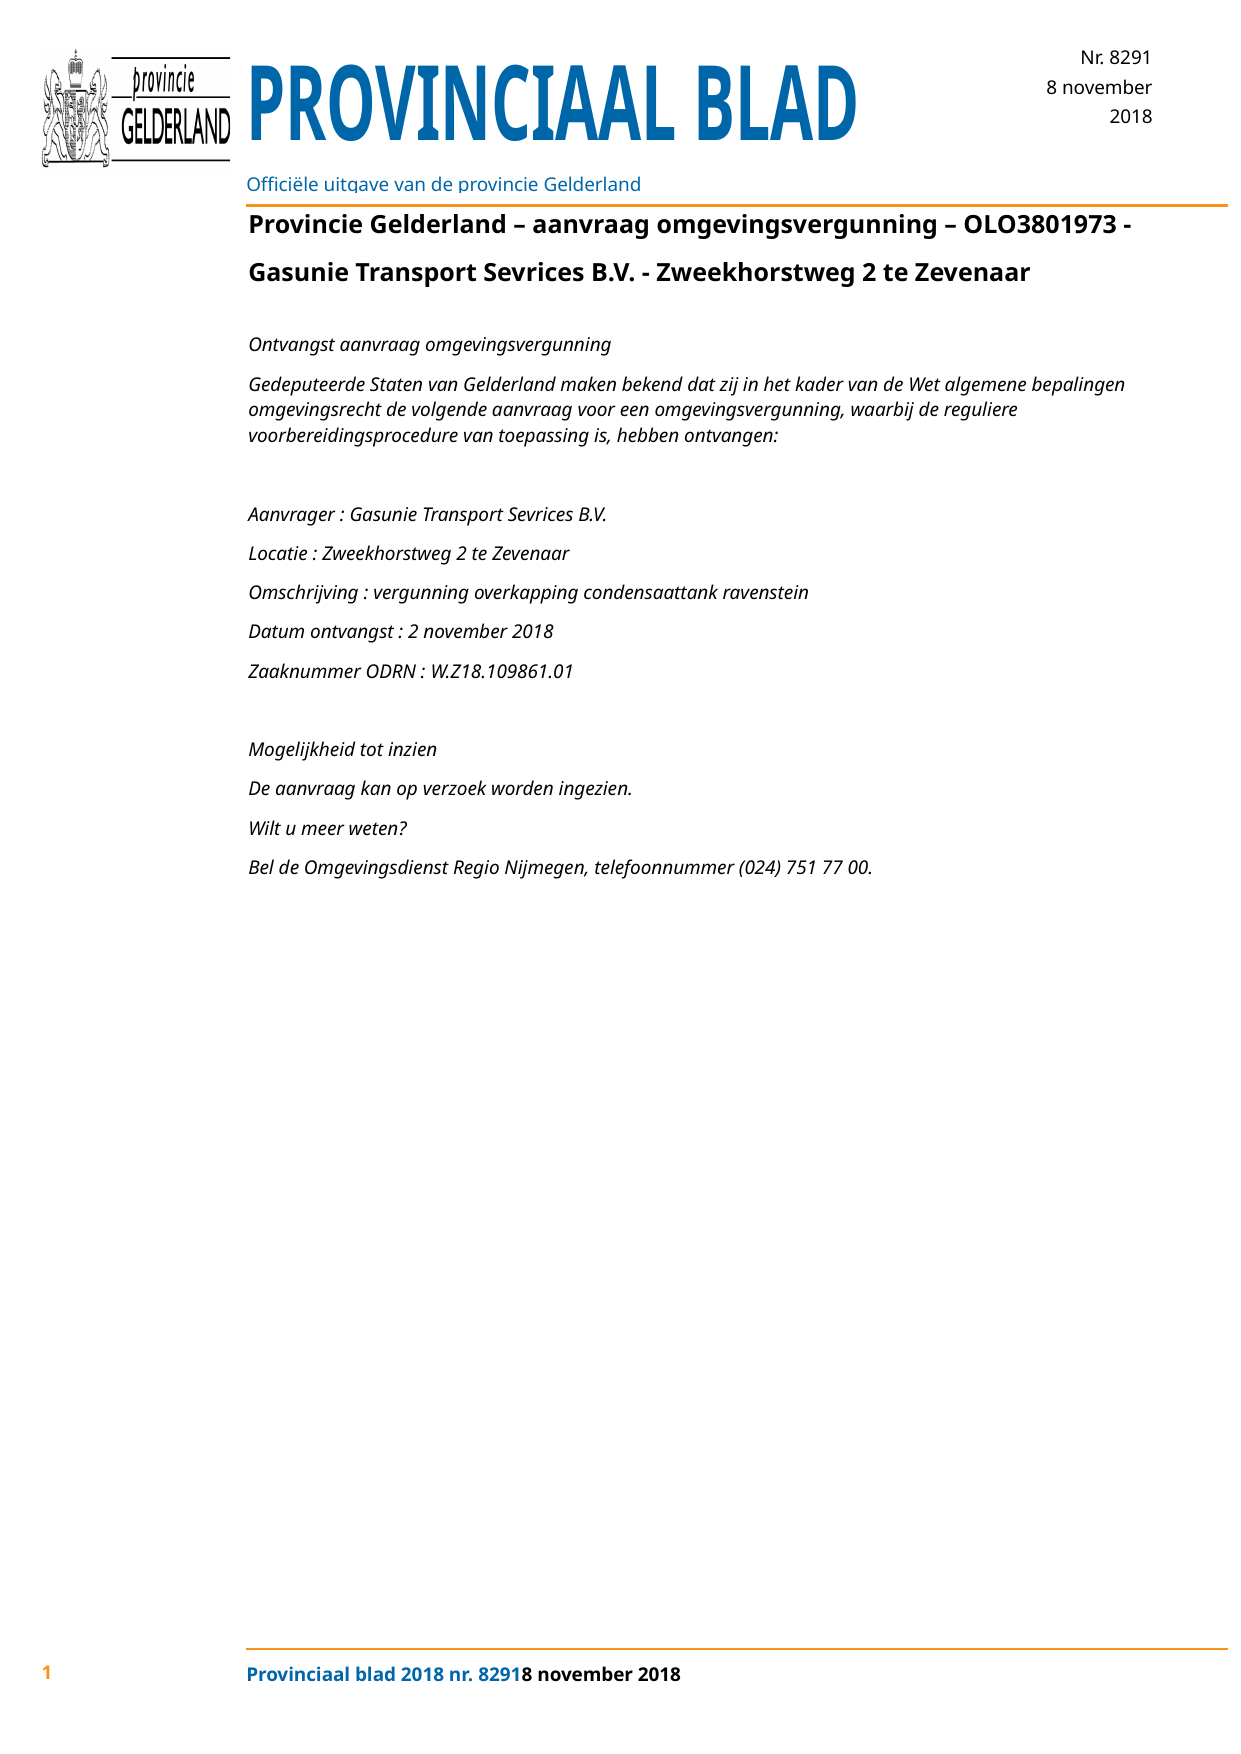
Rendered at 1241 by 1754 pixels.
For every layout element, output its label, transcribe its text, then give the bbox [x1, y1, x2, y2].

text Locatie : Zweekhorstweg 2 te Zevenaar [248, 540, 1152, 566]
text De aanvraag kan op verzoek worden ingezien. [248, 776, 1152, 801]
text Aanvrager : Gasunie Transport Sevrices B.V. [248, 501, 1152, 526]
text Wilt u meer weten? [248, 815, 1152, 841]
picture [41, 47, 231, 172]
text Gedeputeerde Staten van Gelderland maken bekend dat zij in het kader van de Wet algemene bepalingen omgevingsrecht de volgende aanvraag voor een omgevingsvergunning, waarbij de reguliere voorbereidingsprocedure van toepassing is, hebben ontvangen: [248, 371, 1152, 448]
text Provincie Gelderland – aanvraag omgevingsvergunning – OLO3801973 - Gasunie Transport Sevrices B.V. - Zweekhorstweg 2 te Zevenaar [248, 207, 1152, 288]
text Mogelijkheid tot inzien [248, 736, 1152, 762]
text Bel de Omgevingsdienst Regio Nijmegen, telefoonnummer (024) 751 77 00. [248, 854, 1152, 880]
text Ontvangst aanvraag omgevingsvergunning [248, 331, 1152, 357]
text Omschrijving : vergunning overkapping condensaattank ravenstein [248, 579, 1152, 605]
text Datum ontvangst : 2 november 2018 [248, 618, 1152, 644]
text Zaaknummer ODRN : W.Z18.109861.01 [248, 658, 1152, 683]
